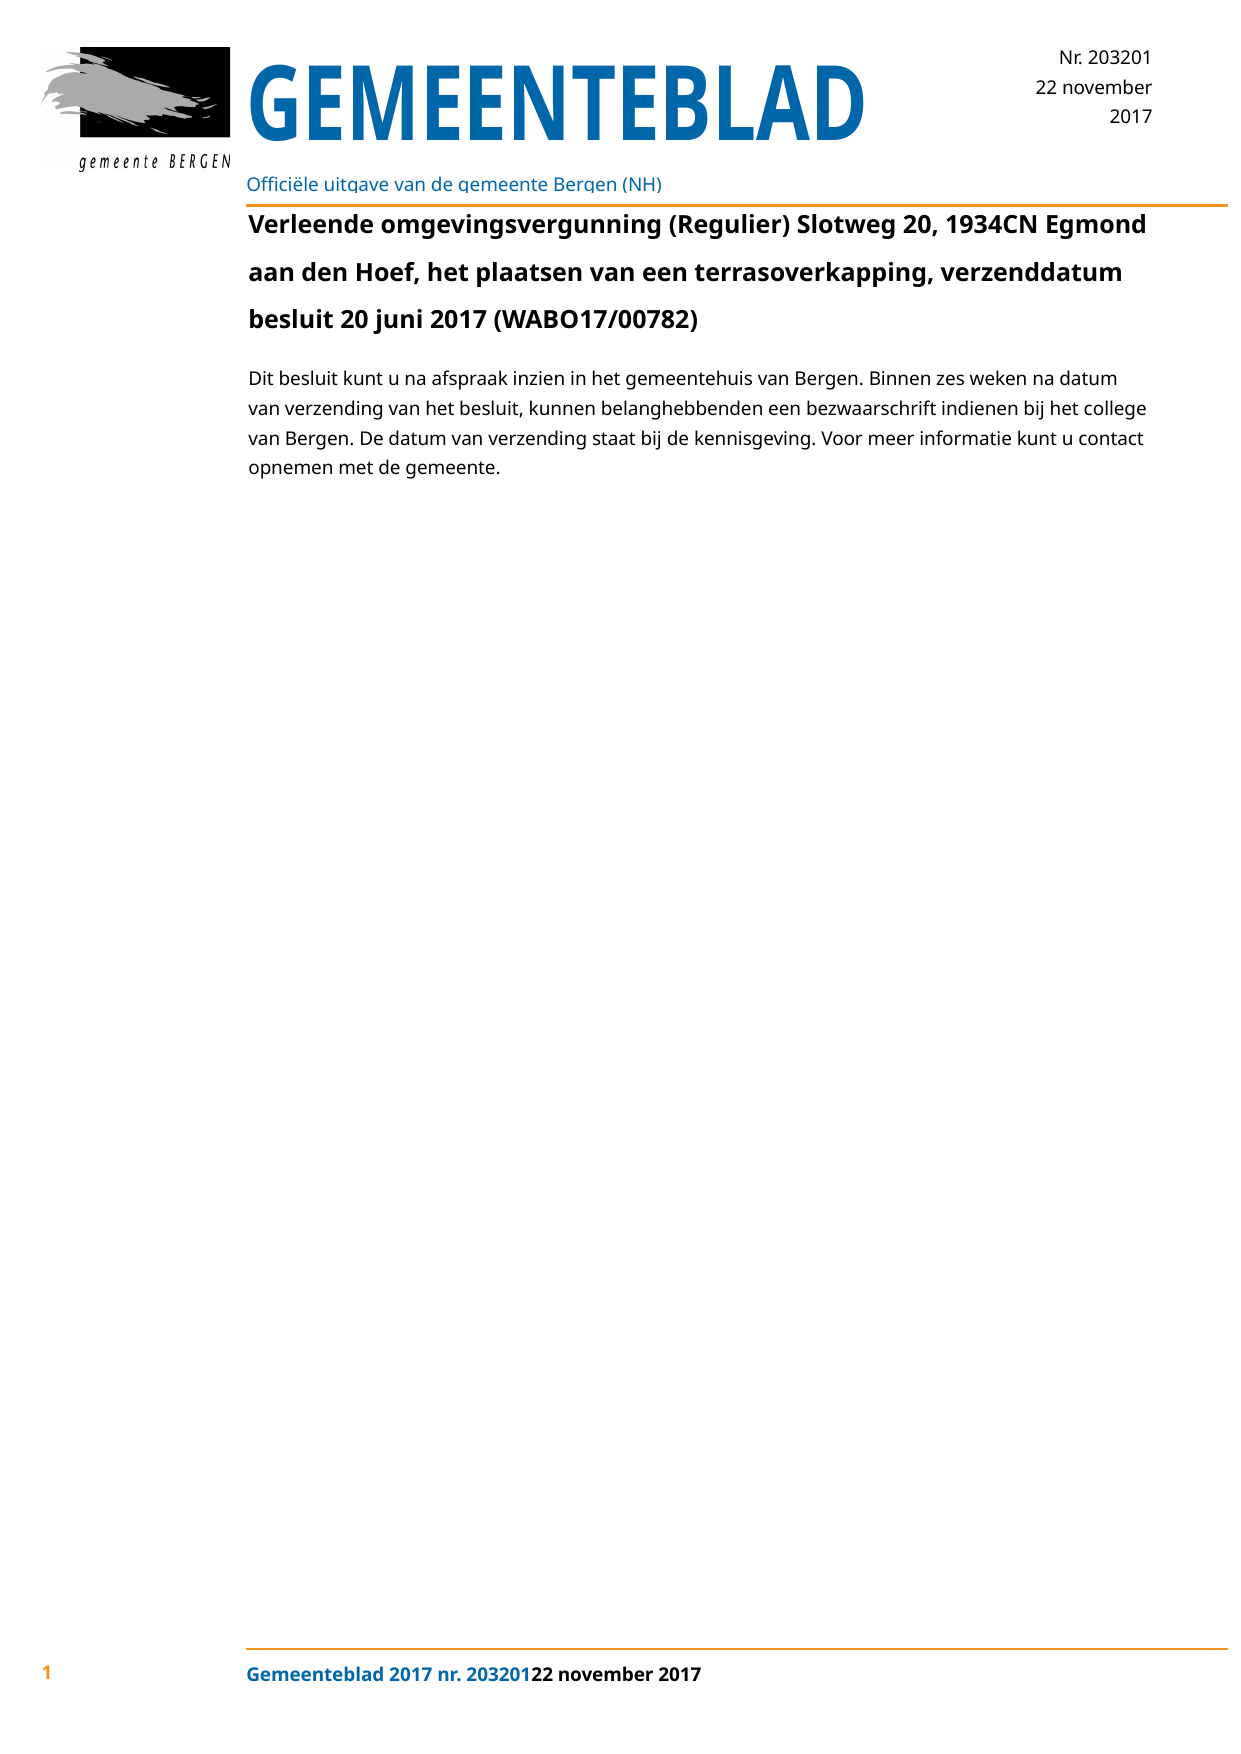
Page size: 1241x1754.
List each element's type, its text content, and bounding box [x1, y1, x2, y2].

text Verleende omgevingsvergunning (Regulier) Slotweg 20, 1934CN Egmond aan den Hoef, het plaatsen van een terrasoverkapping, verzenddatum besluit 20 juni 2017 (WABO17/00782) [248, 207, 1152, 336]
picture [41, 47, 231, 172]
text Dit besluit kunt u na afspraak inzien in het gemeentehuis van Bergen. Binnen zes weken na datum van verzending van het besluit, kunnen belanghebbenden een bezwaarschrift indienen bij het college van Bergen. De datum van verzending staat bij de kennisgeving. Voor meer informatie kunt u contact opnemen met de gemeente. [248, 366, 1152, 480]
